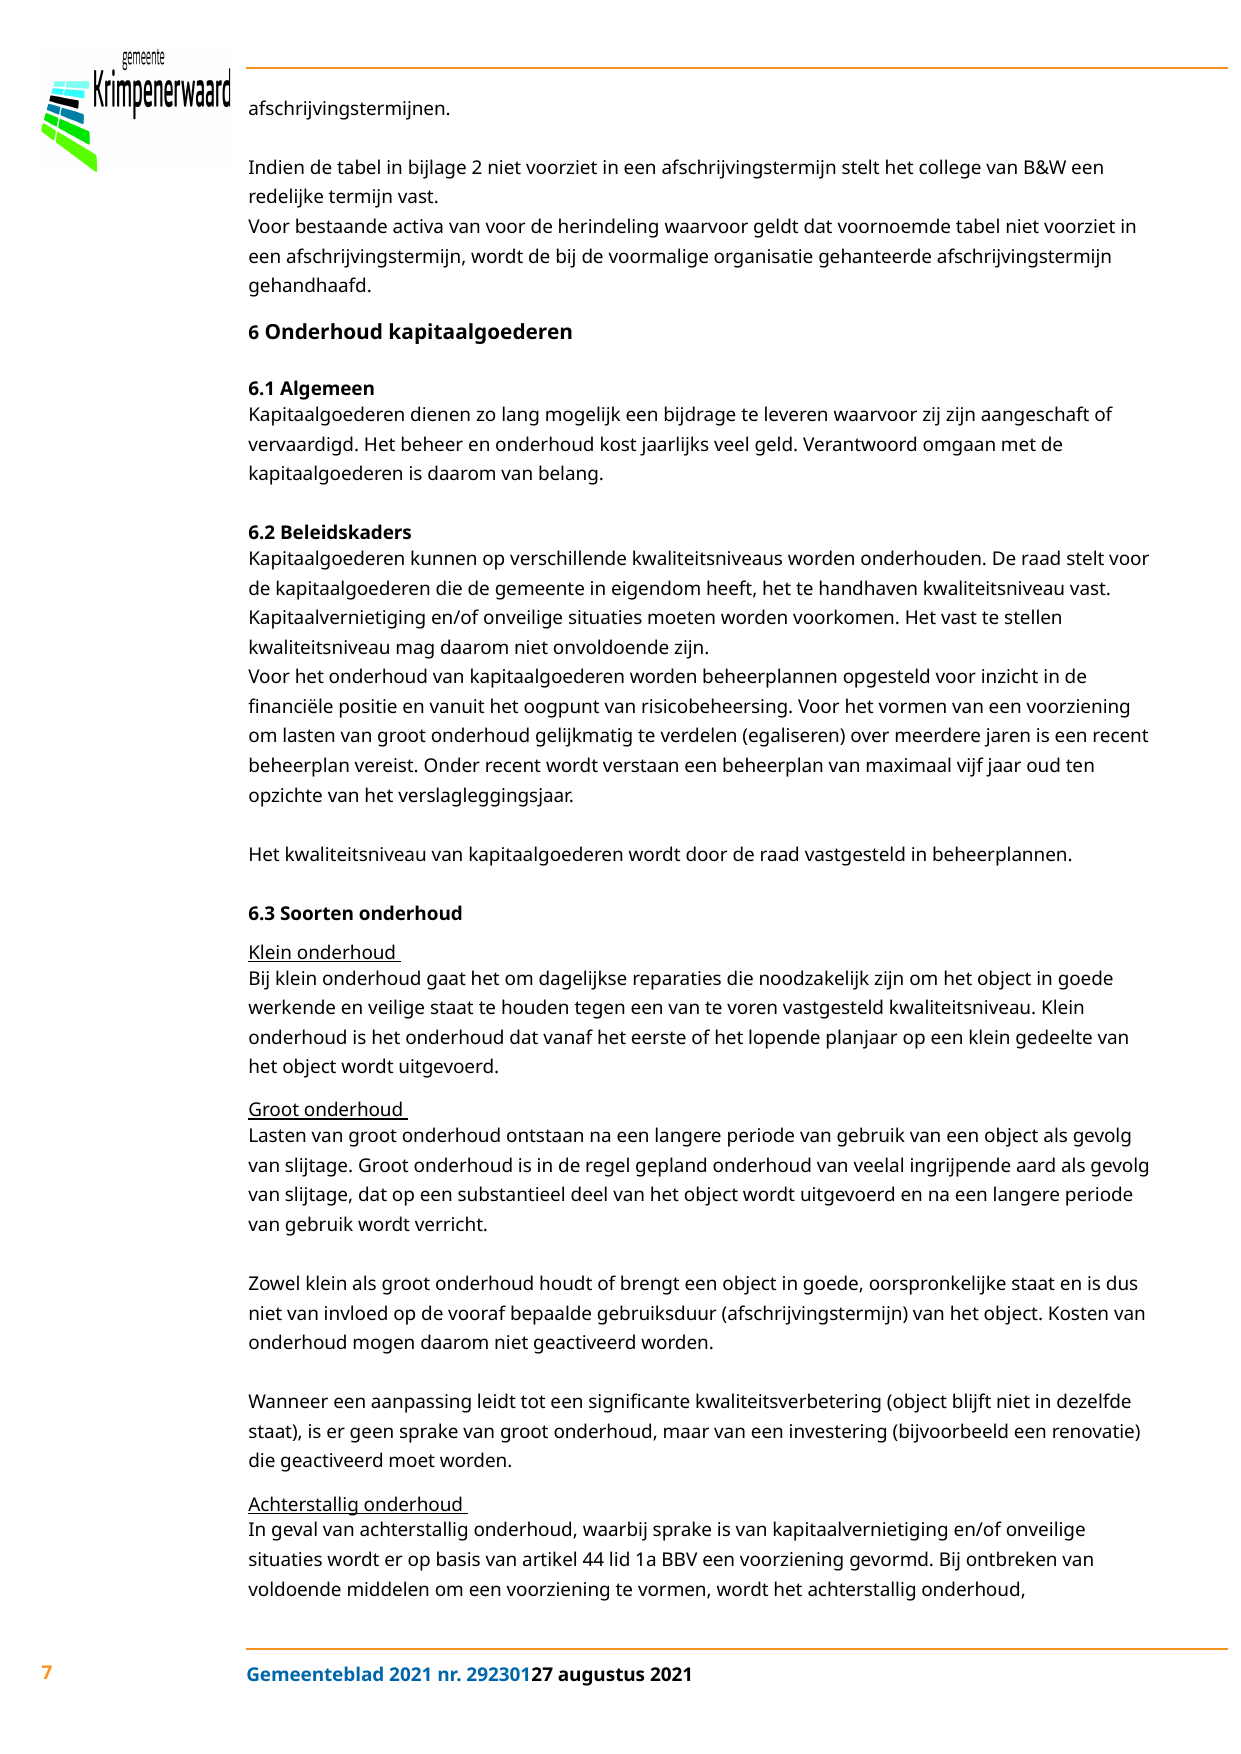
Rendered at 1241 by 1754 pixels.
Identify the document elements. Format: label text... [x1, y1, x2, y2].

text 6.3 Soorten onderhoud [248, 900, 1152, 925]
text Kapitaalgoederen kunnen op verschillende kwaliteitsniveaus worden onderhouden. De raad stelt voor de kapitaalgoederen die de gemeente in eigendom heeft, het te handhaven kwaliteitsniveau vast. Kapitaalvernietiging en/of onveilige situaties moeten worden voorkomen. Het vast te stellen kwaliteitsniveau mag daarom niet onvoldoende zijn. [248, 545, 1152, 660]
text afschrijvingstermijnen. [248, 95, 1152, 121]
table_header Voor bestaande activa van voor de herindeling waarvoor geldt dat voornoemde tabel niet voorziet in een afschrijvingstermijn, wordt de bij de voormalige organisatie gehanteerde afschrijvingstermijn gehandhaafd. [248, 213, 1152, 298]
text Lasten van groot onderhoud ontstaan na een langere periode van gebruik van een object als gevolg van slijtage. Groot onderhoud is in de regel gepland onderhoud van veelal ingrijpende aard als gevolg van slijtage, dat op een substantieel deel van het object wordt uitgevoerd en na een langere periode van gebruik wordt verricht. [248, 1122, 1152, 1237]
text Bij klein onderhoud gaat het om dagelijkse reparaties die noodzakelijk zijn om het object in goede werkende en veilige staat te houden tegen een van te voren vastgesteld kwaliteitsniveau. Klein onderhoud is het onderhoud dat vanaf het eerste of het lopende planjaar op een klein gedeelte van het object wordt uitgevoerd. [248, 965, 1152, 1079]
text Indien de tabel in bijlage 2 niet voorziet in een afschrijvingstermijn stelt het college van B&W een redelijke termijn vast. [248, 154, 1152, 209]
picture [41, 47, 231, 172]
text Achterstallig onderhoud [248, 1491, 1152, 1517]
text 6.1 Algemeen [248, 375, 1152, 401]
text 6 Onderhoud kapitaalgoederen [248, 317, 1152, 346]
text Wanneer een aanpassing leidt tot een significante kwaliteitsverbetering (object blijft niet in dezelfde staat), is er geen sprake van groot onderhoud, maar van een investering (bijvoorbeeld een renovatie) die geactiveerd moet worden. [248, 1388, 1152, 1473]
text Zowel klein als groot onderhoud houdt of brengt een object in goede, oorspronkelijke staat en is dus niet van invloed op de vooraf bepaalde gebruiksduur (afschrijvingstermijn) van het object. Kosten van onderhoud mogen daarom niet geactiveerd worden. [248, 1270, 1152, 1355]
text Kapitaalgoederen dienen zo lang mogelijk een bijdrage te leveren waarvoor zij zijn aangeschaft of vervaardigd. Het beheer en onderhoud kost jaarlijks veel geld. Verantwoord omgaan met de kapitaalgoederen is daarom van belang. [248, 401, 1152, 486]
table_header Het kwaliteitsniveau van kapitaalgoederen wordt door de raad vastgesteld in beheerplannen. [248, 841, 1152, 867]
text Groot onderhoud [248, 1097, 1152, 1122]
text Voor het onderhoud van kapitaalgoederen worden beheerplannen opgesteld voor inzicht in de financiële positie en vanuit het oogpunt van risicobeheersing. Voor het vormen van een voorziening om lasten van groot onderhoud gelijkmatig te verdelen (egaliseren) over meerdere jaren is een recent beheerplan vereist. Onder recent wordt verstaan een beheerplan van maximaal vijf jaar oud ten opzichte van het verslagleggingsjaar. [248, 663, 1152, 808]
text Klein onderhoud [248, 939, 1152, 965]
text In geval van achterstallig onderhoud, waarbij sprake is van kapitaalvernietiging en/of onveilige situaties wordt er op basis van artikel 44 lid 1a BBV een voorziening gevormd. Bij ontbreken van voldoende middelen om een voorziening te vormen, wordt het achterstallig onderhoud, [248, 1517, 1152, 1601]
text 6.2 Beleidskaders [248, 519, 1152, 545]
